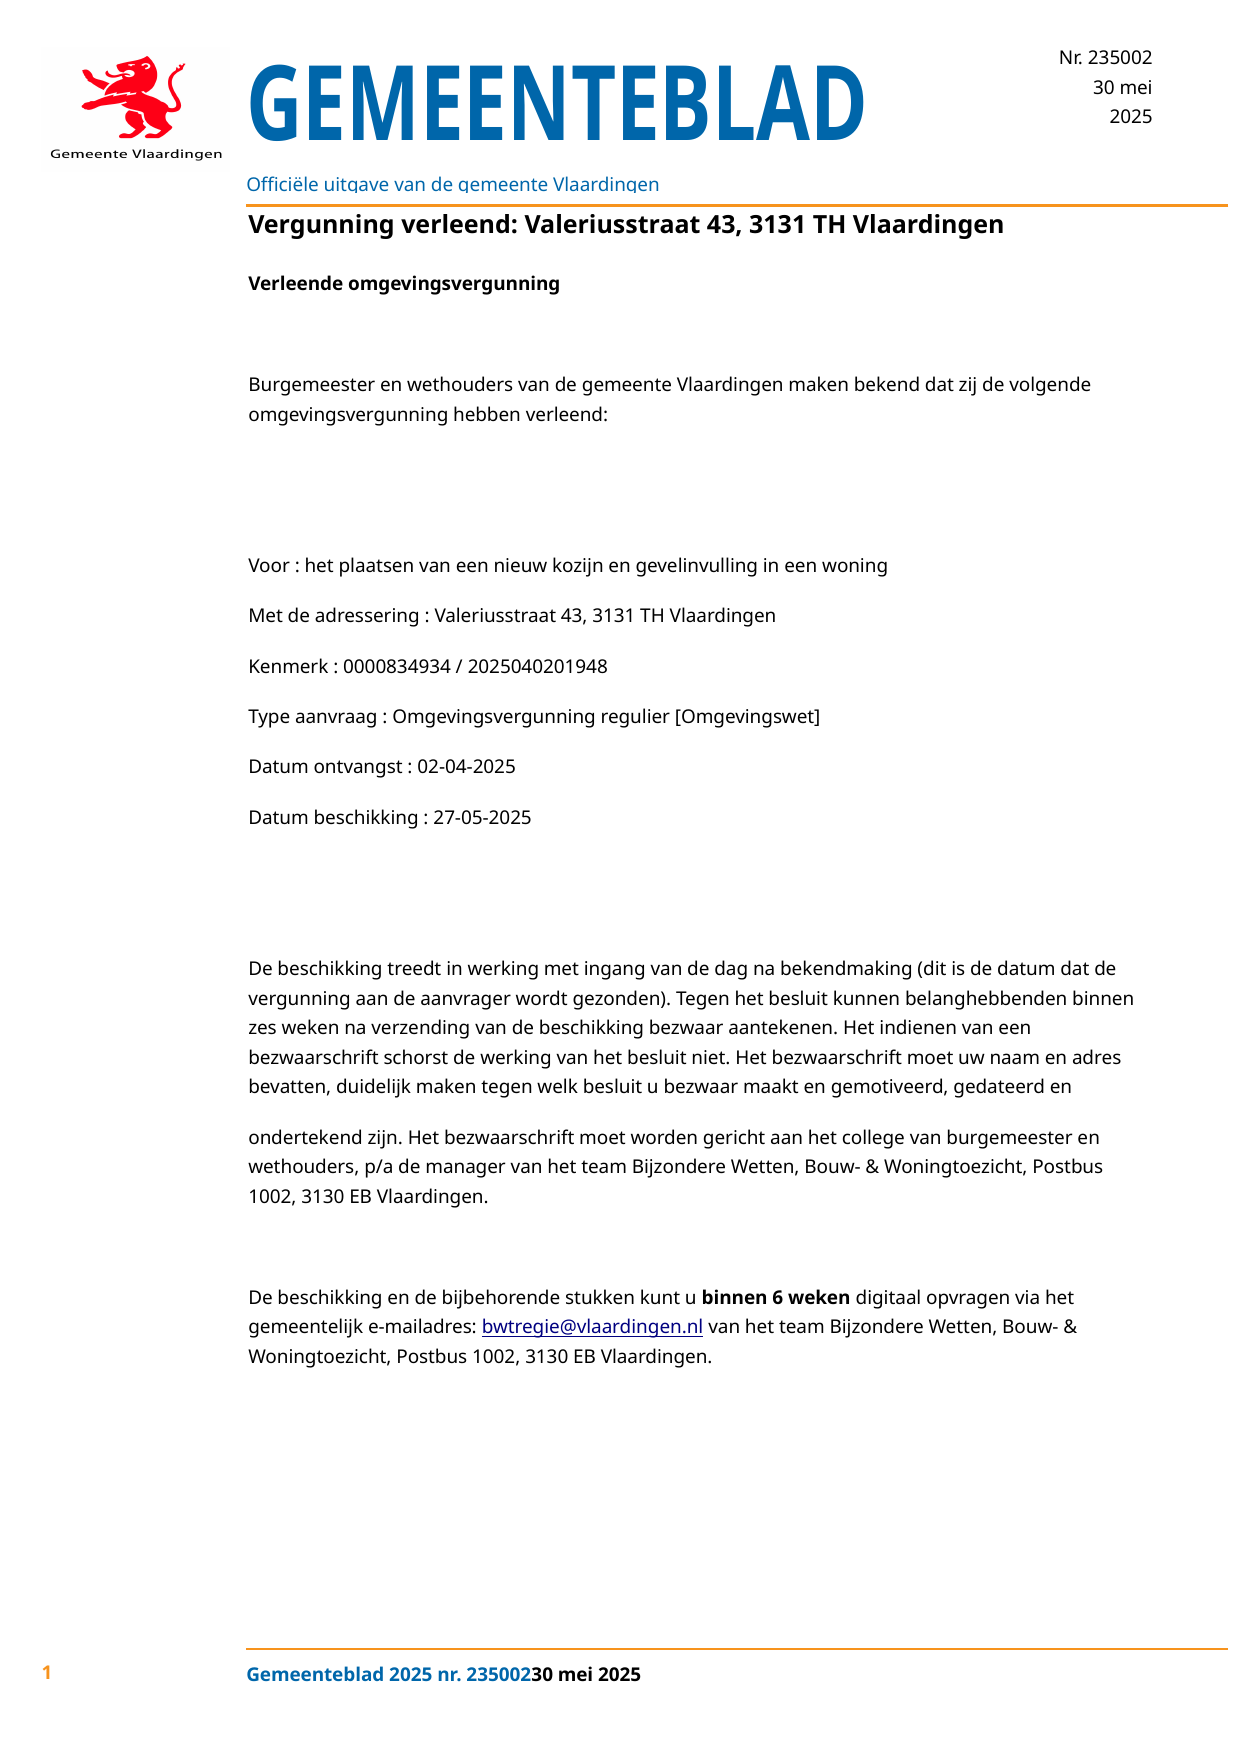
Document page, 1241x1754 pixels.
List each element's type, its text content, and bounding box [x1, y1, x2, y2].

text Type aanvraag : Omgevingsvergunning regulier [Omgevingswet] [248, 703, 1152, 729]
picture [41, 47, 231, 172]
text Datum ontvangst : 02-04-2025 [248, 754, 1152, 779]
text Datum beschikking : 27-05-2025 [248, 804, 1152, 830]
text Met de adressering : Valeriusstraat 43, 3131 TH Vlaardingen [248, 602, 1152, 628]
text De beschikking en de bijbehorende stukken kunt u binnen 6 weken digitaal opvragen via het gemeentelijk e-mailadres: bwtregie@vlaardingen.nl van het team Bijzondere Wetten, Bouw- & Woningtoezicht, Postbus 1002, 3130 EB Vlaardingen. [248, 1284, 1152, 1369]
text Verleende omgevingsvergunning [248, 270, 1152, 296]
text Vergunning verleend: Valeriusstraat 43, 3131 TH Vlaardingen [248, 207, 1152, 241]
text Kenmerk : 0000834934 / 2025040201948 [248, 653, 1152, 678]
text ondertekend zijn. Het bezwaarschrift moet worden gericht aan het college van burgemeester en wethouders, p/a de manager van het team Bijzondere Wetten, Bouw- & Woningtoezicht, Postbus 1002, 3130 EB Vlaardingen. [248, 1124, 1152, 1209]
text De beschikking treedt in werking met ingang van de dag na bekendmaking (dit is de datum dat de vergunning aan de aanvrager wordt gezonden). Tegen het besluit kunnen belanghebbenden binnen zes weken na verzending van de beschikking bezwaar aantekenen. Het indienen van een bezwaarschrift schorst de werking van het besluit niet. Het bezwaarschrift moet uw naam en adres bevatten, duidelijk maken tegen welk besluit u bezwaar maakt en gemotiveerd, gedateerd en [248, 955, 1152, 1099]
text Voor : het plaatsen van een nieuw kozijn en gevelinvulling in een woning [248, 552, 1152, 578]
text Burgemeester en wethouders van de gemeente Vlaardingen maken bekend dat zij de volgende omgevingsvergunning hebben verleend: [248, 371, 1152, 426]
